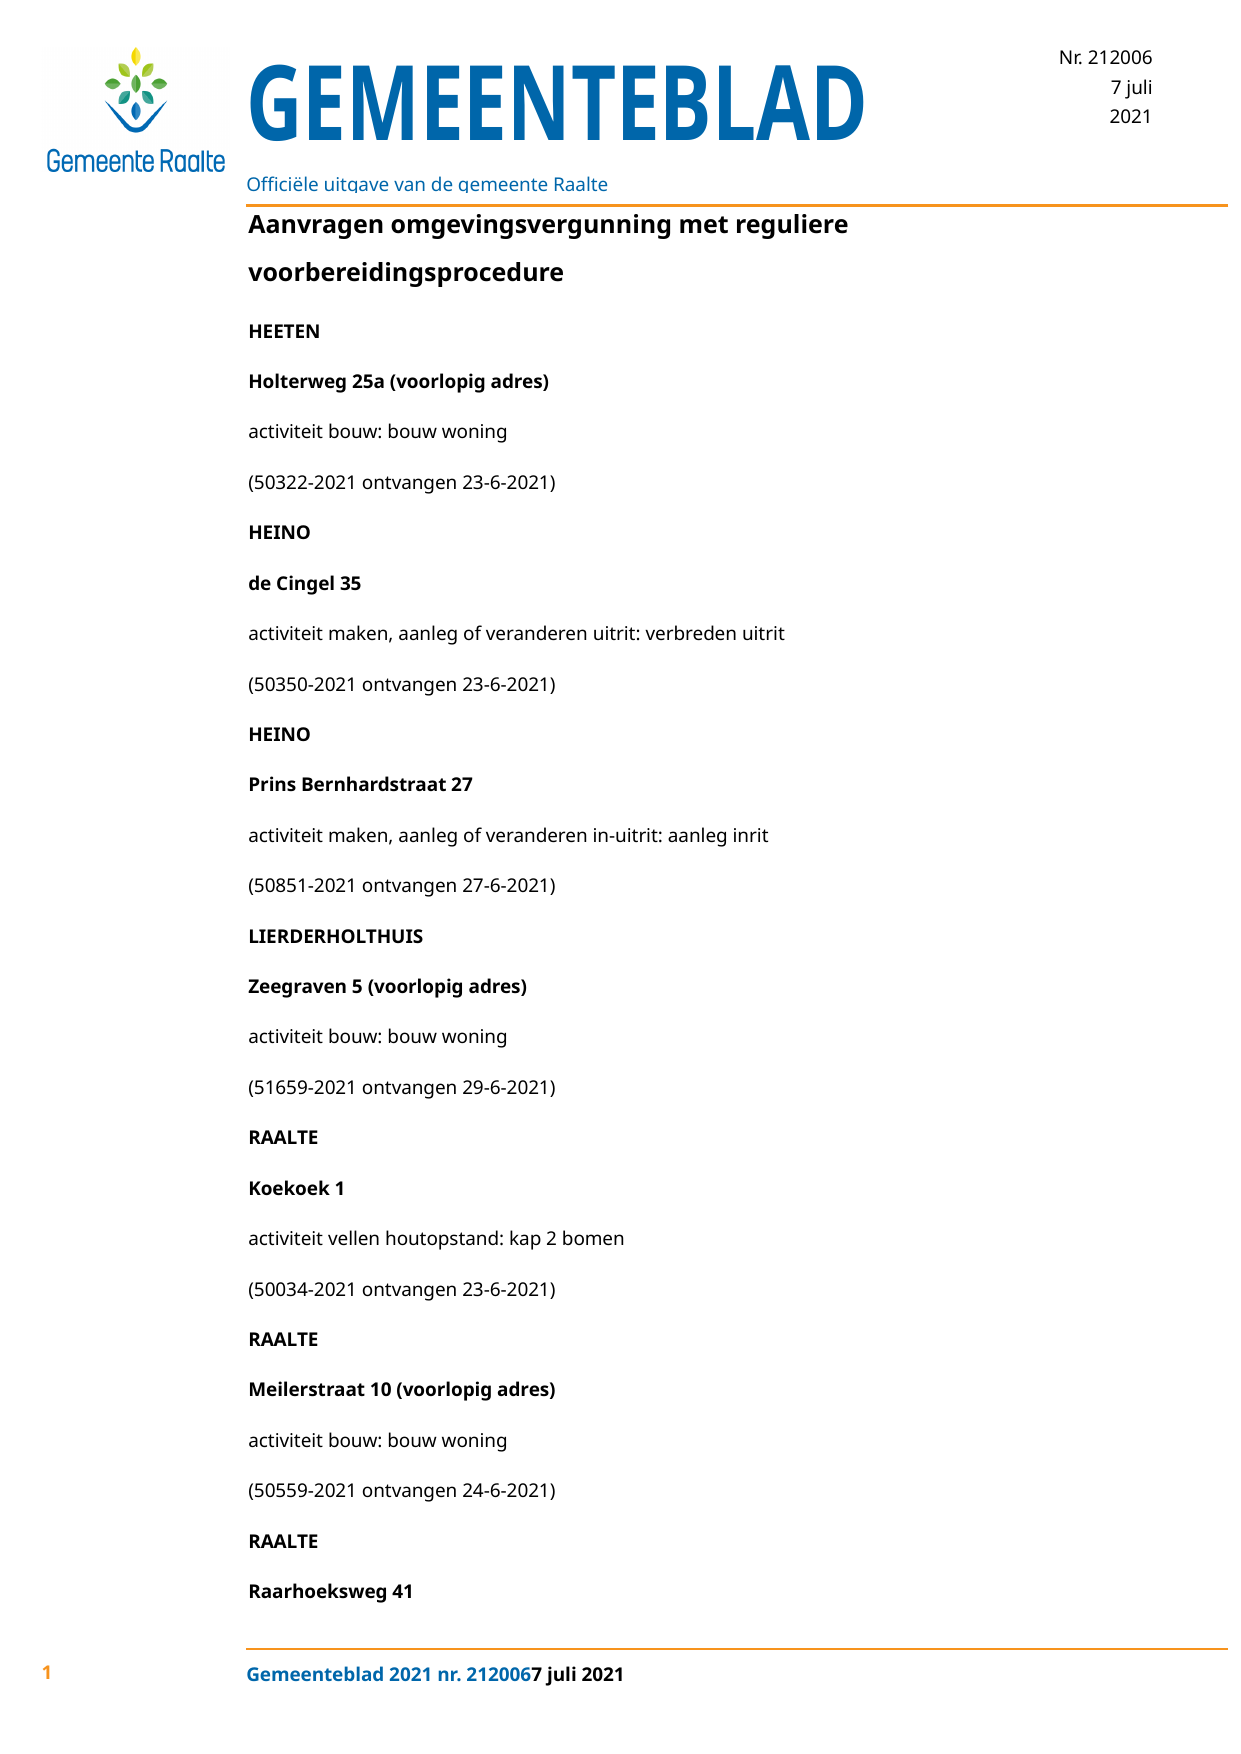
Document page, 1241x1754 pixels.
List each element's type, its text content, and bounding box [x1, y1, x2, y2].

text (51659-2021 ontvangen 29-6-2021) [248, 1074, 1152, 1100]
text HEINO [248, 519, 1152, 545]
text (50034-2021 ontvangen 23-6-2021) [248, 1276, 1152, 1302]
text HEETEN [248, 318, 1152, 344]
text activiteit bouw: bouw woning [248, 1024, 1152, 1049]
text activiteit maken, aanleg of veranderen in-uitrit: aanleg inrit [248, 822, 1152, 848]
text Raarhoeksweg 41 [248, 1578, 1152, 1604]
text (50851-2021 ontvangen 27-6-2021) [248, 872, 1152, 898]
text (50559-2021 ontvangen 24-6-2021) [248, 1477, 1152, 1503]
text Holterweg 25a (voorlopig adres) [248, 368, 1152, 394]
text RAALTE [248, 1326, 1152, 1352]
text HEINO [248, 721, 1152, 747]
text Aanvragen omgevingsvergunning met reguliere voorbereidingsprocedure [248, 207, 1152, 288]
picture [41, 47, 231, 172]
text (50350-2021 ontvangen 23-6-2021) [248, 671, 1152, 697]
text Prins Bernhardstraat 27 [248, 772, 1152, 797]
text activiteit bouw: bouw woning [248, 1427, 1152, 1453]
text Koekoek 1 [248, 1175, 1152, 1201]
text activiteit vellen houtopstand: kap 2 bomen [248, 1225, 1152, 1251]
text LIERDERHOLTHUIS [248, 923, 1152, 949]
text RAALTE [248, 1124, 1152, 1150]
text (50322-2021 ontvangen 23-6-2021) [248, 469, 1152, 495]
text de Cingel 35 [248, 570, 1152, 596]
text Zeegraven 5 (voorlopig adres) [248, 973, 1152, 999]
text activiteit bouw: bouw woning [248, 419, 1152, 444]
text Meilerstraat 10 (voorlopig adres) [248, 1377, 1152, 1402]
text activiteit maken, aanleg of veranderen uitrit: verbreden uitrit [248, 620, 1152, 646]
text RAALTE [248, 1528, 1152, 1554]
